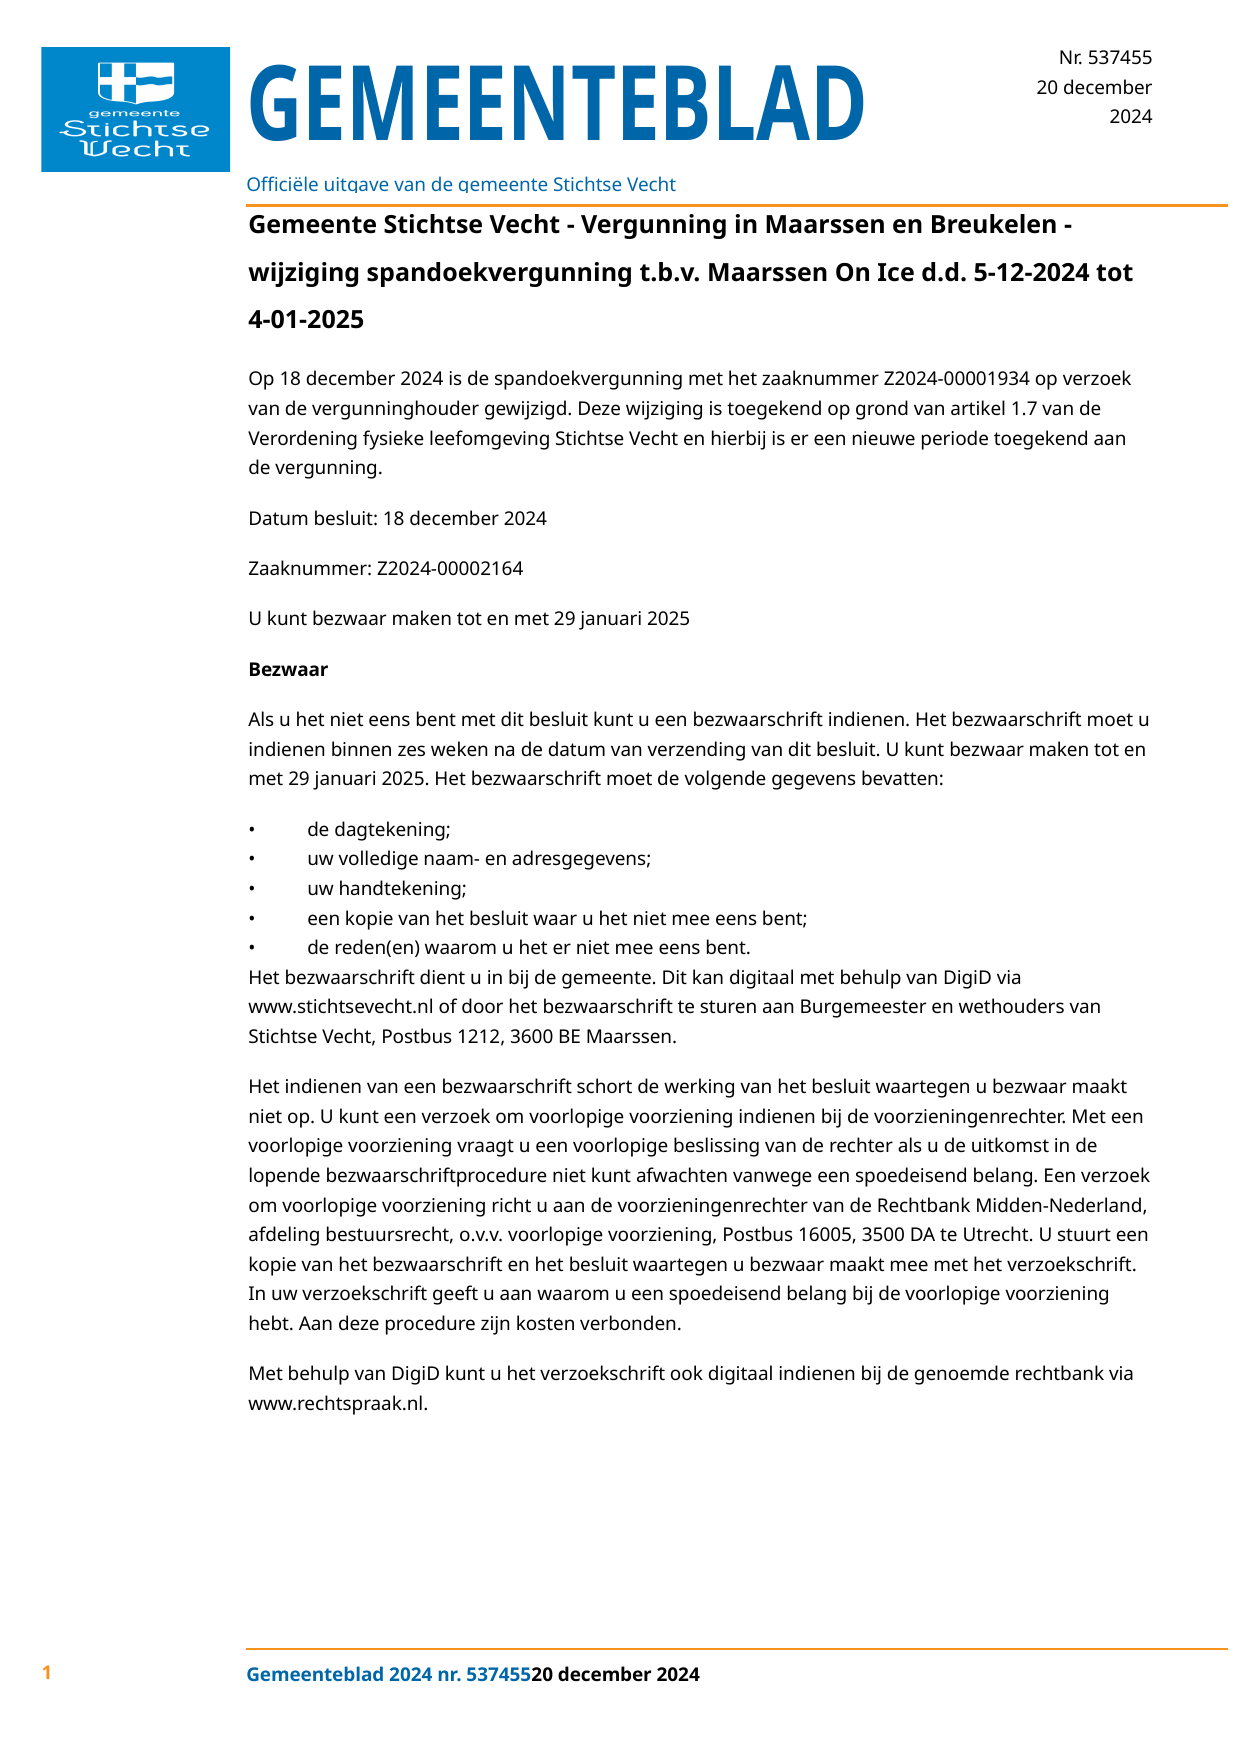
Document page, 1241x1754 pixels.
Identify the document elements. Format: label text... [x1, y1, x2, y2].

list uw volledige naam- en adresgegevens; [248, 846, 1152, 871]
list de reden(en) waarom u het er niet mee eens bent. [248, 934, 1152, 960]
text Het indienen van een bezwaarschrift schort de werking van het besluit waartegen u bezwaar maakt niet op. U kunt een verzoek om voorlopige voorziening indienen bij de voorzieningenrechter. Met een voorlopige voorziening vraagt u een voorlopige beslissing van de rechter als u de uitkomst in de lopende bezwaarschriftprocedure niet kunt afwachten vanwege een spoedeisend belang. Een verzoek om voorlopige voorziening richt u aan de voorzieningenrechter van de Rechtbank Midden-Nederland, afdeling bestuursrecht, o.v.v. voorlopige voorziening, Postbus 16005, 3500 DA te Utrecht. U stuurt een kopie van het bezwaarschrift en het besluit waartegen u bezwaar maakt mee met het verzoekschrift. In uw verzoekschrift geeft u aan waarom u een spoedeisend belang bij de voorlopige voorziening hebt. Aan deze procedure zijn kosten verbonden. [248, 1073, 1152, 1336]
text Datum besluit: 18 december 2024 [248, 505, 1152, 530]
list uw handtekening; [248, 875, 1152, 901]
text U kunt bezwaar maken tot en met 29 januari 2025 [248, 606, 1152, 631]
text Gemeente Stichtse Vecht - Vergunning in Maarssen en Breukelen - wijziging spandoekvergunning t.b.v. Maarssen On Ice d.d. 5-12-2024 tot 4-01-2025 [248, 207, 1152, 336]
text Op 18 december 2024 is de spandoekvergunning met het zaaknummer Z2024-00001934 op verzoek van de vergunninghouder gewijzigd. Deze wijziging is toegekend op grond van artikel 1.7 van de Verordening fysieke leefomgeving Stichtse Vecht en hierbij is er een nieuwe periode toegekend aan de vergunning. [248, 366, 1152, 480]
picture [137, 63, 174, 103]
list een kopie van het besluit waar u het niet mee eens bent; [248, 905, 1152, 930]
text Bezwaar [248, 656, 1152, 682]
picture [99, 63, 135, 101]
text Zaaknummer: Z2024-00002164 [248, 555, 1152, 581]
text Als u het niet eens bent met dit besluit kunt u een bezwaarschrift indienen. Het bezwaarschrift moet u indienen binnen zes weken na de datum van verzending van dit besluit. U kunt bezwaar maken tot en met 29 januari 2025. Het bezwaarschrift moet de volgende gegevens bevatten: [248, 706, 1152, 791]
text Met behulp van DigiD kunt u het verzoekschrift ook digitaal indienen bij de genoemde rechtbank via www.rechtspraak.nl. [248, 1361, 1152, 1416]
list de dagtekening; [248, 816, 1152, 842]
text Het bezwaarschrift dient u in bij de gemeente. Dit kan digitaal met behulp van DigiD via www.stichtsevecht.nl of door het bezwaarschrift te sturen aan Burgemeester en wethouders van Stichtse Vecht, Postbus 1212, 3600 BE Maarssen. [248, 964, 1152, 1049]
